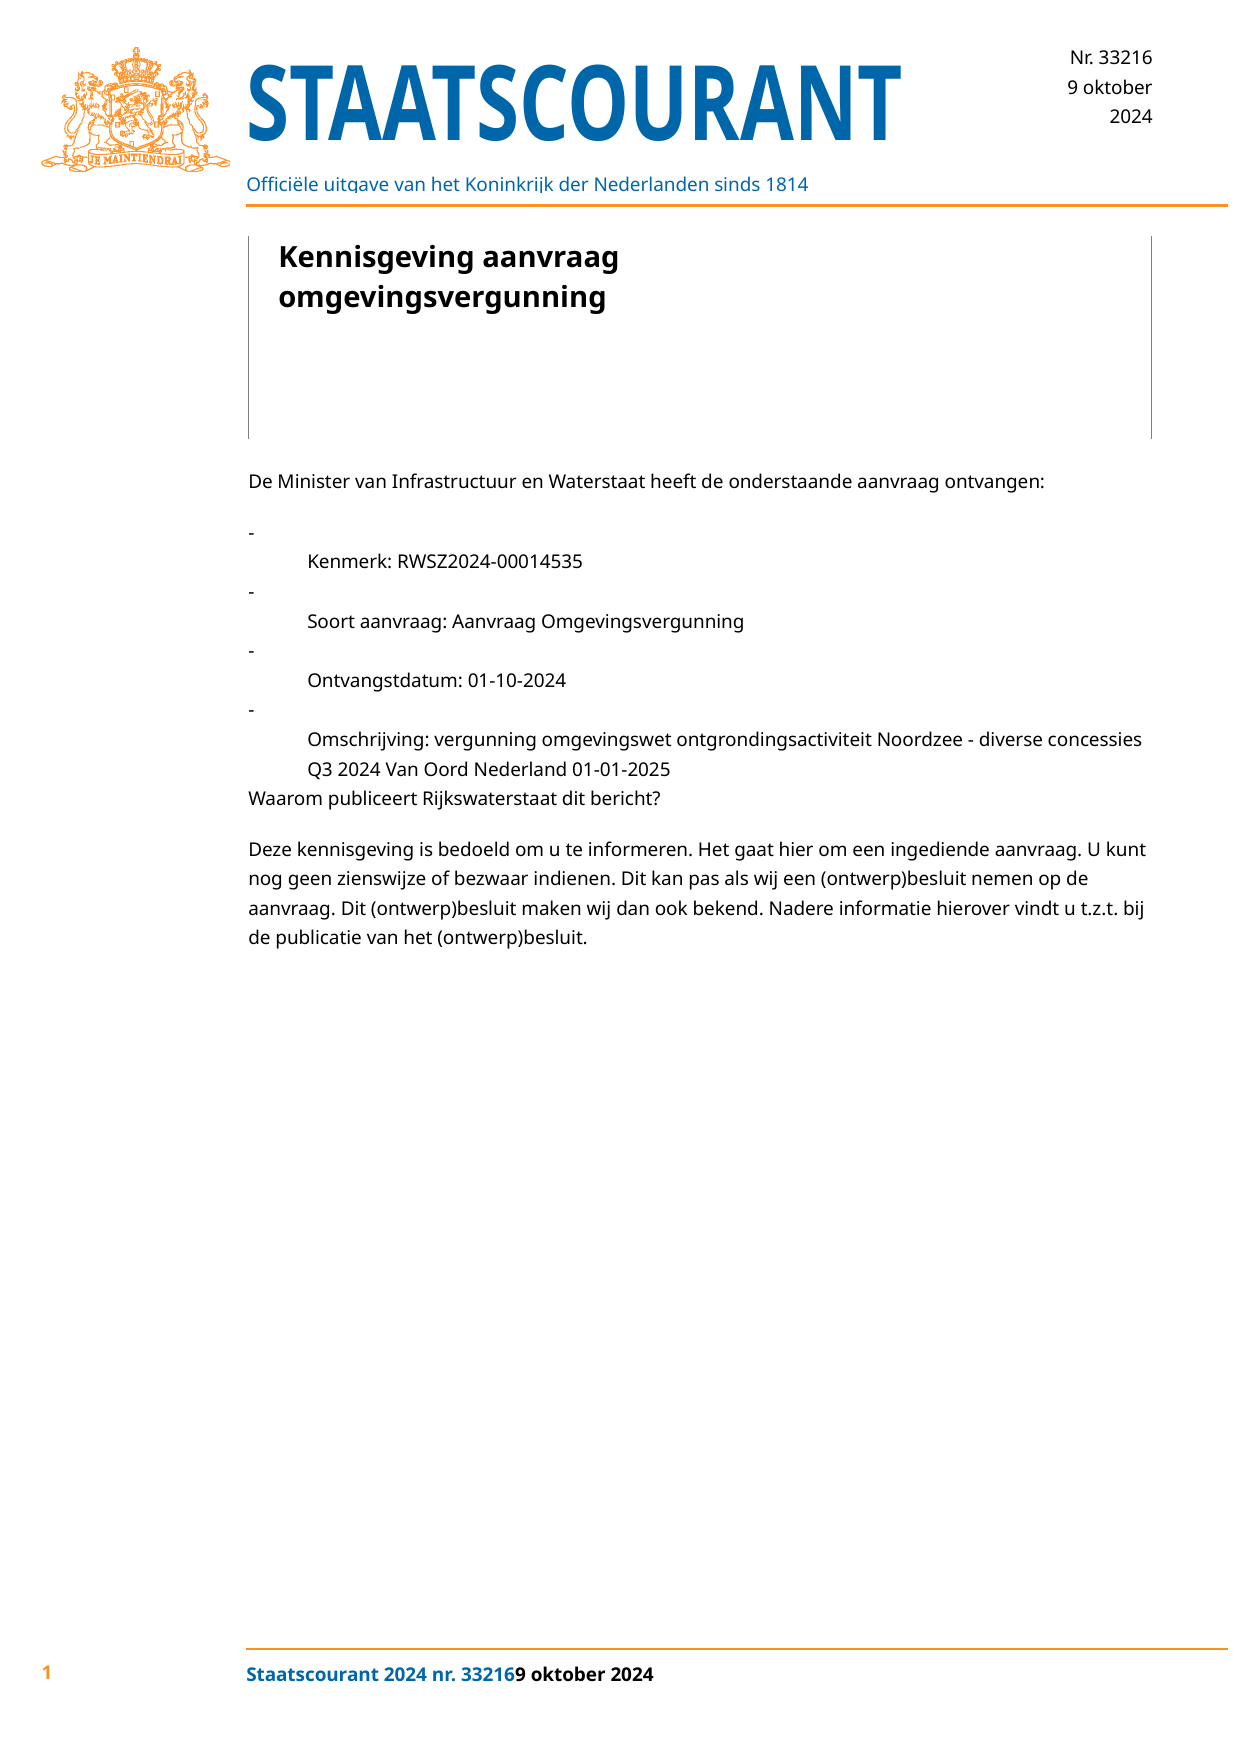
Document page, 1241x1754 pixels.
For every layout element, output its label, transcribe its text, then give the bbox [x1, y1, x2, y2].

list Soort aanvraag: Aanvraag Omgevingsvergunning [248, 608, 1152, 633]
list Omschrijving: vergunning omgevingswet ontgrondingsactiviteit Noordzee - diverse concessies Q3 2024 Van Oord Nederland 01-01-2025 [248, 726, 1152, 781]
text De Minister van Infrastructuur en Waterstaat heeft de onderstaande aanvraag ontvangen: [248, 469, 1152, 494]
table_header Kennisgeving aanvraag omgevingsvergunning [249, 236, 850, 439]
picture [41, 47, 231, 172]
list Ontvangstdatum: 01-10-2024 [248, 667, 1152, 693]
text Waarom publiceert Rijkswaterstaat dit bericht? [248, 785, 1152, 811]
table_header [850, 414, 1151, 439]
list Kenmerk: RWSZ2024-00014535 [248, 549, 1152, 574]
table_header [850, 236, 912, 413]
text Deze kennisgeving is bedoeld om u te informeren. Het gaat hier om een ingediende aanvraag. U kunt nog geen zienswijze of bezwaar indienen. Dit kan pas als wij een (ontwerp)besluit nemen op de aanvraag. Dit (ontwerp)besluit maken wij dan ook bekend. Nadere informatie hierover vindt u t.z.t. bij de publicatie van het (ontwerp)besluit. [248, 836, 1152, 950]
table_header [1090, 236, 1151, 413]
picture [912, 236, 1090, 414]
